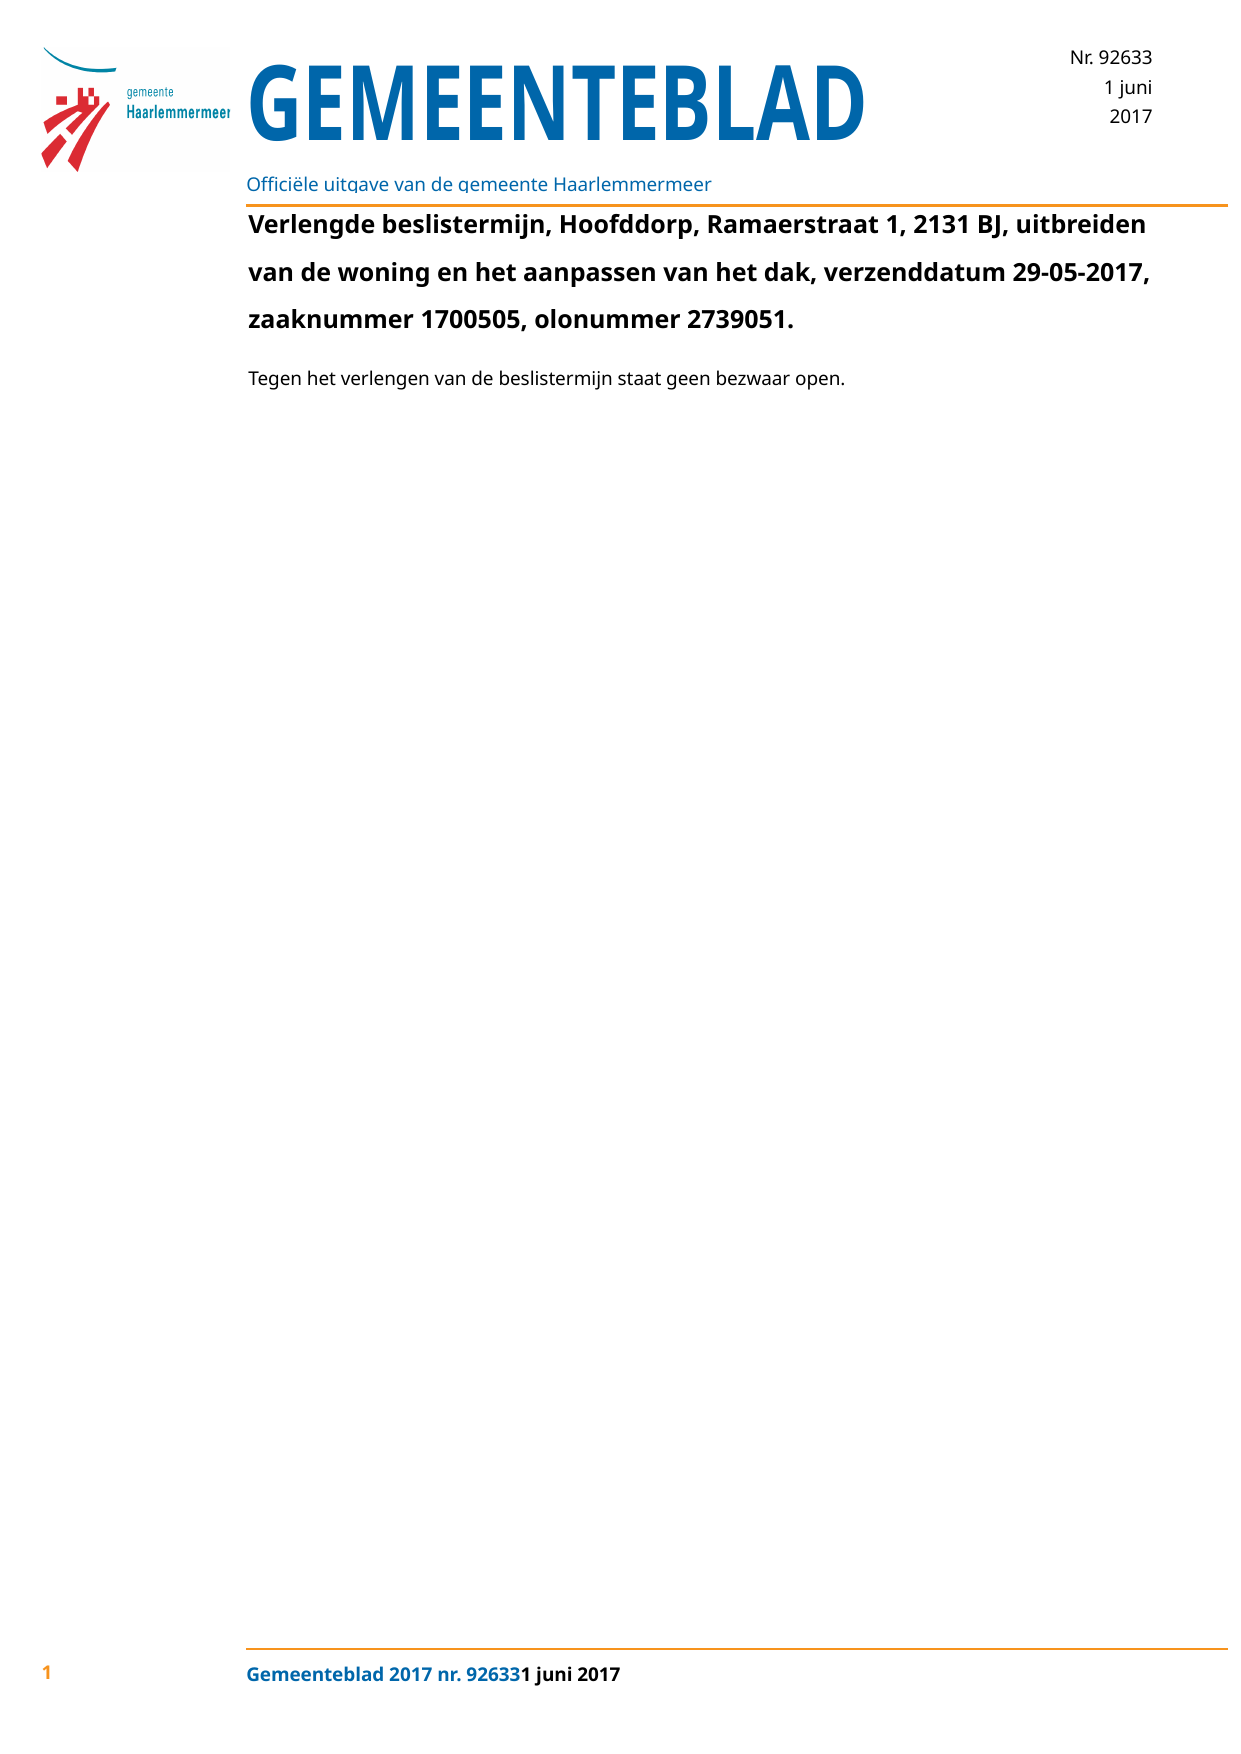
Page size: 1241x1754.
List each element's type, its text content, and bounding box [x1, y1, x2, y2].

text Verlengde beslistermijn, Hoofddorp, Ramaerstraat 1, 2131 BJ, uitbreiden van de woning en het aanpassen van het dak, verzenddatum 29-05-2017, zaaknummer 1700505, olonummer 2739051. [248, 207, 1152, 336]
picture [41, 47, 231, 172]
text Tegen het verlengen van de beslistermijn staat geen bezwaar open. [248, 366, 1152, 391]
